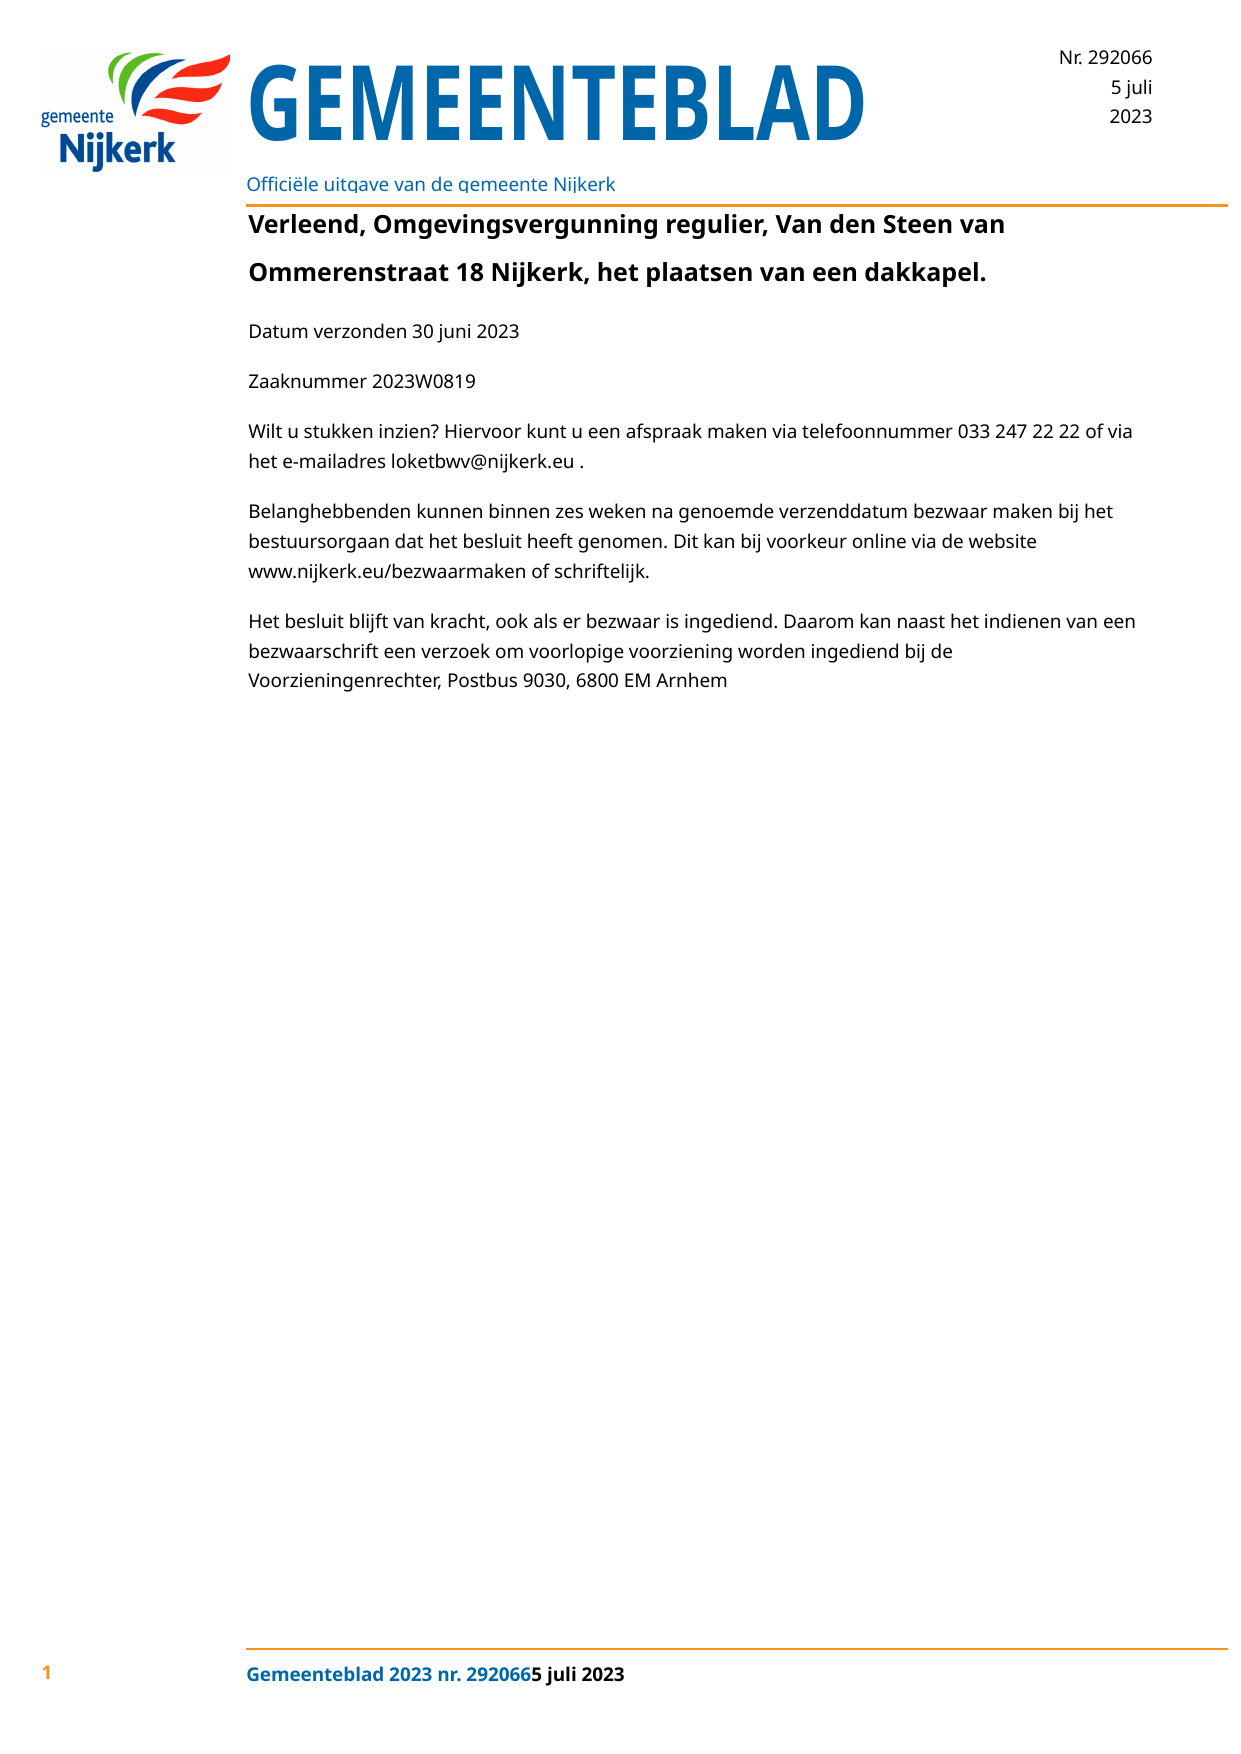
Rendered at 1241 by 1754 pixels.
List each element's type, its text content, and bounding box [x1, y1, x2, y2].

text Belanghebbenden kunnen binnen zes weken na genoemde verzenddatum bezwaar maken bij het bestuursorgaan dat het besluit heeft genomen. Dit kan bij voorkeur online via de website www.nijkerk.eu/bezwaarmaken of schriftelijk. [248, 499, 1152, 584]
text Wilt u stukken inzien? Hiervoor kunt u een afspraak maken via telefoonnummer 033 247 22 22 of via het e-mailadres loketbwv@nijkerk.eu . [248, 419, 1152, 474]
picture [41, 47, 231, 172]
text Datum verzonden 30 juni 2023 [248, 318, 1152, 344]
text Het besluit blijft van kracht, ook als er bezwaar is ingediend. Daarom kan naast het indienen van een bezwaarschrift een verzoek om voorlopige voorziening worden ingediend bij de Voorzieningenrechter, Postbus 9030, 6800 EM Arnhem [248, 608, 1152, 693]
text Zaaknummer 2023W0819 [248, 368, 1152, 394]
text Verleend, Omgevingsvergunning regulier, Van den Steen van Ommerenstraat 18 Nijkerk, het plaatsen van een dakkapel. [248, 207, 1152, 288]
